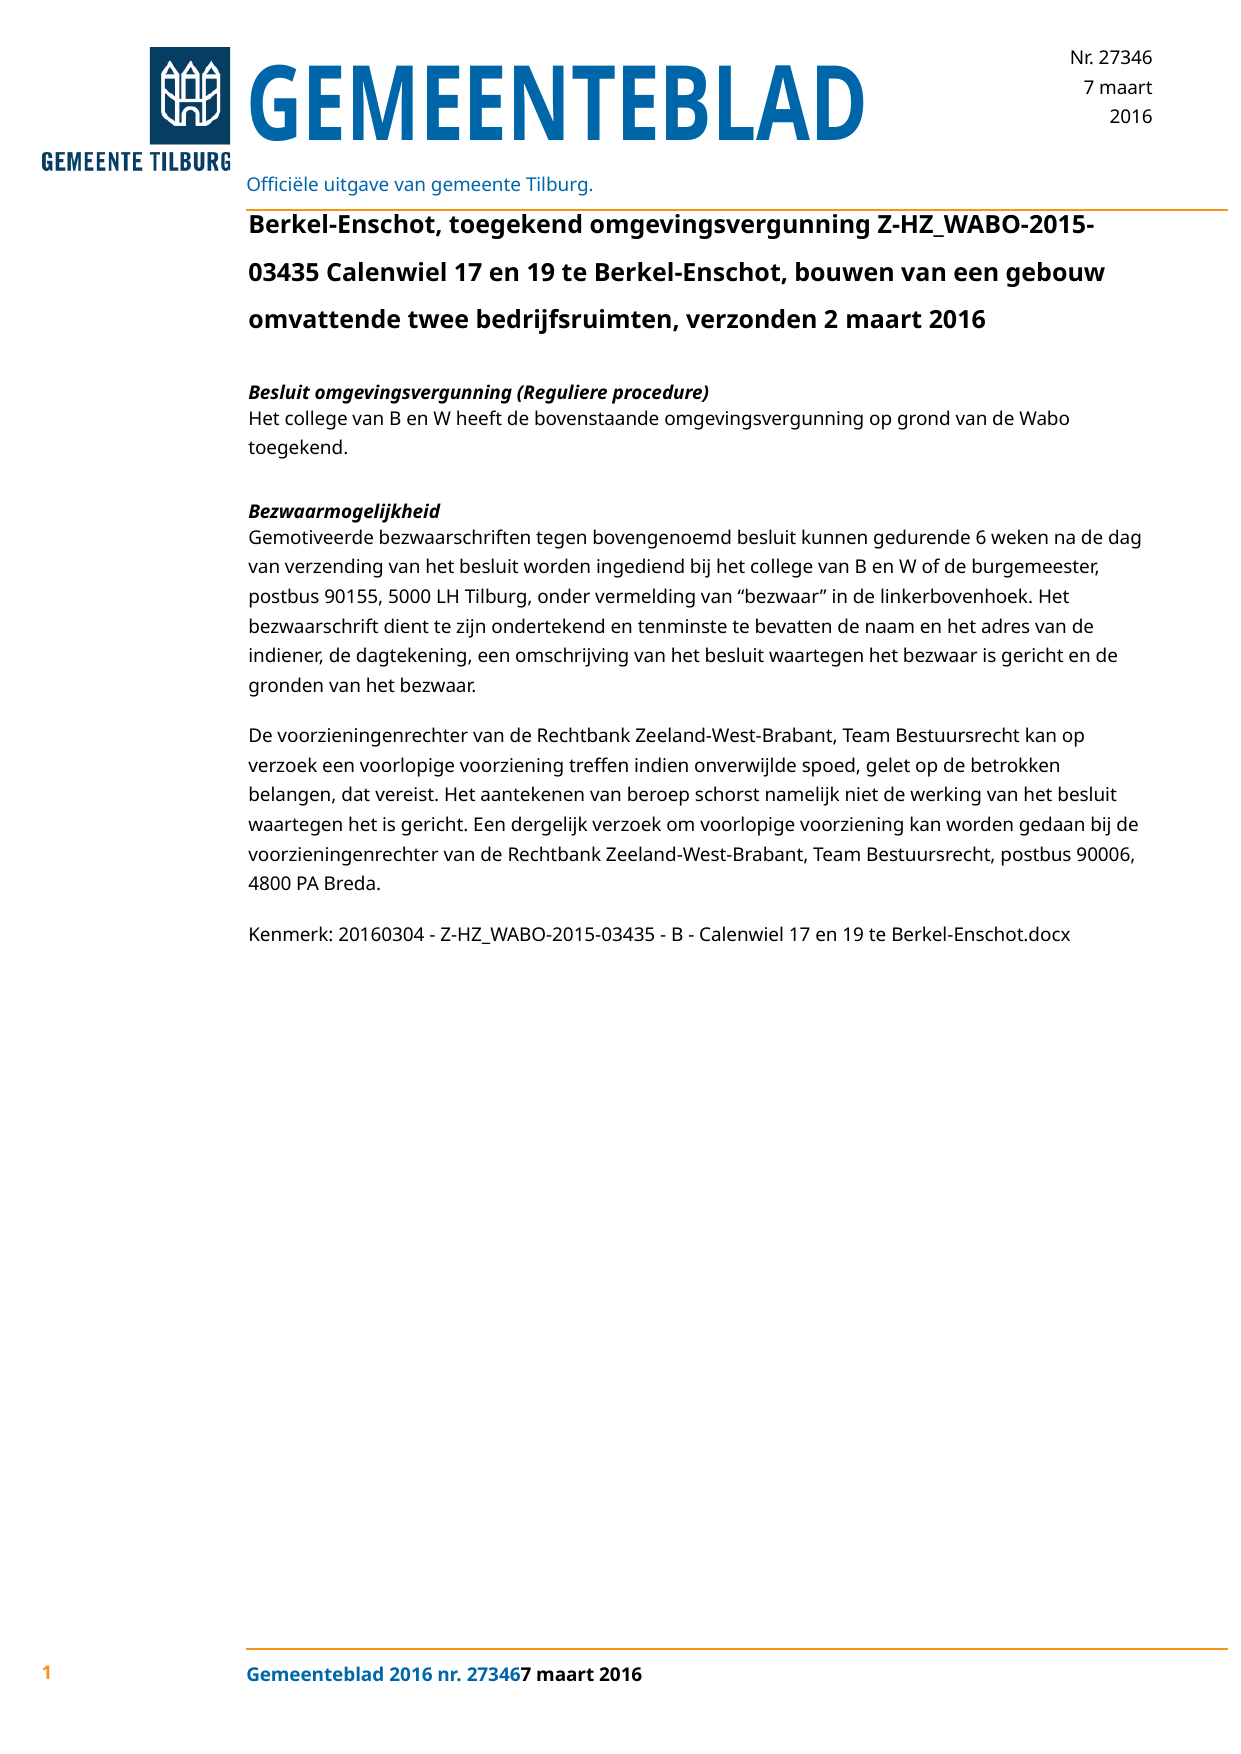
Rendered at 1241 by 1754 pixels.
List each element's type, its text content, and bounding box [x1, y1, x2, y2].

text Berkel-Enschot, toegekend omgevingsvergunning Z-HZ_WABO-2015-03435 Calenwiel 17 en 19 te Berkel-Enschot, bouwen van een gebouw omvattende twee bedrijfsruimten, verzonden 2 maart 2016 [248, 211, 1152, 336]
text Gemotiveerde bezwaarschriften tegen bovengenoemd besluit kunnen gedurende 6 weken na de dag van verzending van het besluit worden ingediend bij het college van B en W of de burgemeester, postbus 90155, 5000 LH Tilburg, onder vermelding van “bezwaar” in de linkerbovenhoek. Het bezwaarschrift dient te zijn ondertekend en tenminste te bevatten de naam en het adres van de indiener, de dagtekening, een omschrijving van het besluit waartegen het bezwaar is gericht en de gronden van het bezwaar. [248, 524, 1152, 698]
picture [41, 47, 231, 172]
text Bezwaarmogelijkheid [248, 498, 1152, 524]
text Het college van B en W heeft de bovenstaande omgevingsvergunning op grond van de Wabo toegekend. [248, 405, 1152, 460]
text Kenmerk: 20160304 - Z-HZ_WABO-2015-03435 - B - Calenwiel 17 en 19 te Berkel-Enschot.docx [248, 921, 1152, 946]
text De voorzieningenrechter van de Rechtbank Zeeland-West-Brabant, Team Bestuursrecht kan op verzoek een voorlopige voorziening treffen indien onverwijlde spoed, gelet op de betrokken belangen, dat vereist. Het aantekenen van beroep schorst namelijk niet de werking van het besluit waartegen het is gericht. Een dergelijk verzoek om voorlopige voorziening kan worden gedaan bij de voorzieningenrechter van de Rechtbank Zeeland-West-Brabant, Team Bestuursrecht, postbus 90006, 4800 PA Breda. [248, 722, 1152, 896]
text Besluit omgevingsvergunning (Reguliere procedure) [248, 379, 1152, 405]
